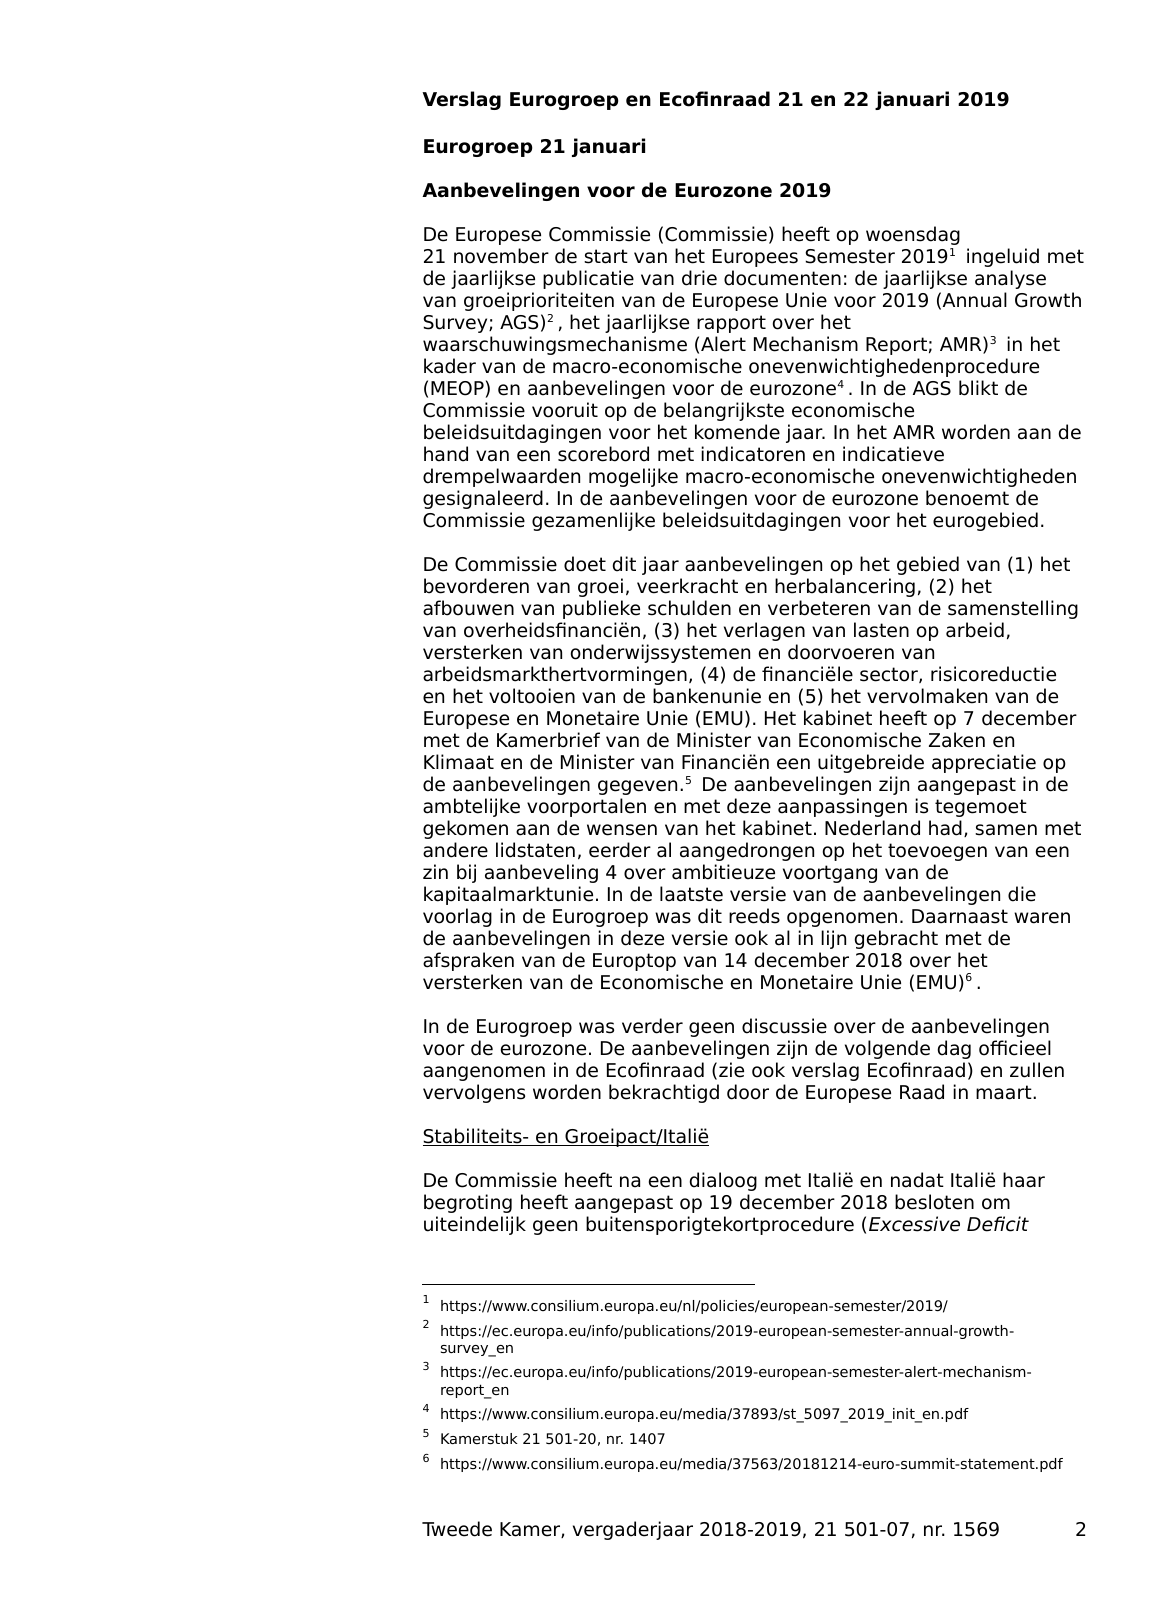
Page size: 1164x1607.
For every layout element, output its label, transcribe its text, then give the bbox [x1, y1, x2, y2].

text https://www.consilium.europa.eu/nl/policies/european-semester/2019/ [422, 1293, 1087, 1316]
subtitle Stabiliteits- en Groeipact/Italië [422, 1126, 1087, 1148]
text In de Eurogroep was verder geen discussie over de aanbevelingen voor de eurozone. De aanbevelingen zijn de volgende dag officieel aangenomen in de Ecofinraad (zie ook verslag Ecofinraad) en zullen vervolgens worden bekrachtigd door de Europese Raad in maart. [422, 1016, 1087, 1104]
subtitle Eurogroep 21 januari [422, 136, 1087, 158]
subtitle Verslag Eurogroep en Ecofinraad 21 en 22 januari 2019 [422, 89, 1087, 111]
text https://www.consilium.europa.eu/media/37563/20181214-euro-summit-statement.pdf [422, 1452, 1087, 1474]
subtitle Aanbevelingen voor de Eurozone 2019 [422, 180, 1087, 202]
text Kamerstuk 21 501-20, nr. 1407 [422, 1427, 1087, 1449]
text https://ec.europa.eu/info/publications/2019-european-semester-annual-growth-survey_en [422, 1318, 1087, 1357]
text https://www.consilium.europa.eu/media/37893/st_5097_2019_init_en.pdf [422, 1402, 1087, 1424]
text De Commissie heeft na een dialoog met Italië en nadat Italië haar begroting heeft aangepast op 19 december 2018 besloten om uiteindelijk geen buitensporigtekortprocedure (Excessive Deficit [422, 1170, 1087, 1236]
text De Europese Commissie (Commissie) heeft op woensdag 21 november de start van het Europees Semester 2019 ingeluid met de jaarlijkse publicatie van drie documenten: de jaarlijkse analyse van groeiprioriteiten van de Europese Unie voor 2019 (Annual Growth Survey; AGS), het jaarlijkse rapport over het waarschuwingsmechanisme (Alert Mechanism Report; AMR) in het kader van de macro-economische onevenwichtighedenprocedure (MEOP) en aanbevelingen voor de eurozone. In de AGS blikt de Commissie vooruit op de belangrijkste economische beleidsuitdagingen voor het komende jaar. In het AMR worden aan de hand van een scorebord met indicatoren en indicatieve drempelwaarden mogelijke macro-economische onevenwichtigheden gesignaleerd. In de aanbevelingen voor de eurozone benoemt de Commissie gezamenlijke beleidsuitdagingen voor het eurogebied. [422, 224, 1087, 532]
text De Commissie doet dit jaar aanbevelingen op het gebied van (1) het bevorderen van groei, veerkracht en herbalancering, (2) het afbouwen van publieke schulden en verbeteren van de samenstelling van overheidsfinanciën, (3) het verlagen van lasten op arbeid, versterken van onderwijssystemen en doorvoeren van arbeidsmarkthertvormingen, (4) de financiële sector, risicoreductie en het voltooien van de bankenunie en (5) het vervolmaken van de Europese en Monetaire Unie (EMU). Het kabinet heeft op 7 december met de Kamerbrief van de Minister van Economische Zaken en Klimaat en de Minister van Financiën een uitgebreide appreciatie op de aanbevelingen gegeven. De aanbevelingen zijn aangepast in de ambtelijke voorportalen en met deze aanpassingen is tegemoet gekomen aan de wensen van het kabinet. Nederland had, samen met andere lidstaten, eerder al aangedrongen op het toevoegen van een zin bij aanbeveling 4 over ambitieuze voortgang van de kapitaalmarktunie. In de laatste versie van de aanbevelingen die voorlag in de Eurogroep was dit reeds opgenomen. Daarnaast waren de aanbevelingen in deze versie ook al in lijn gebracht met de afspraken van de Europtop van 14 december 2018 over het versterken van de Economische en Monetaire Unie (EMU). [422, 554, 1087, 994]
text https://ec.europa.eu/info/publications/2019-european-semester-alert-mechanism-report_en [422, 1360, 1087, 1399]
